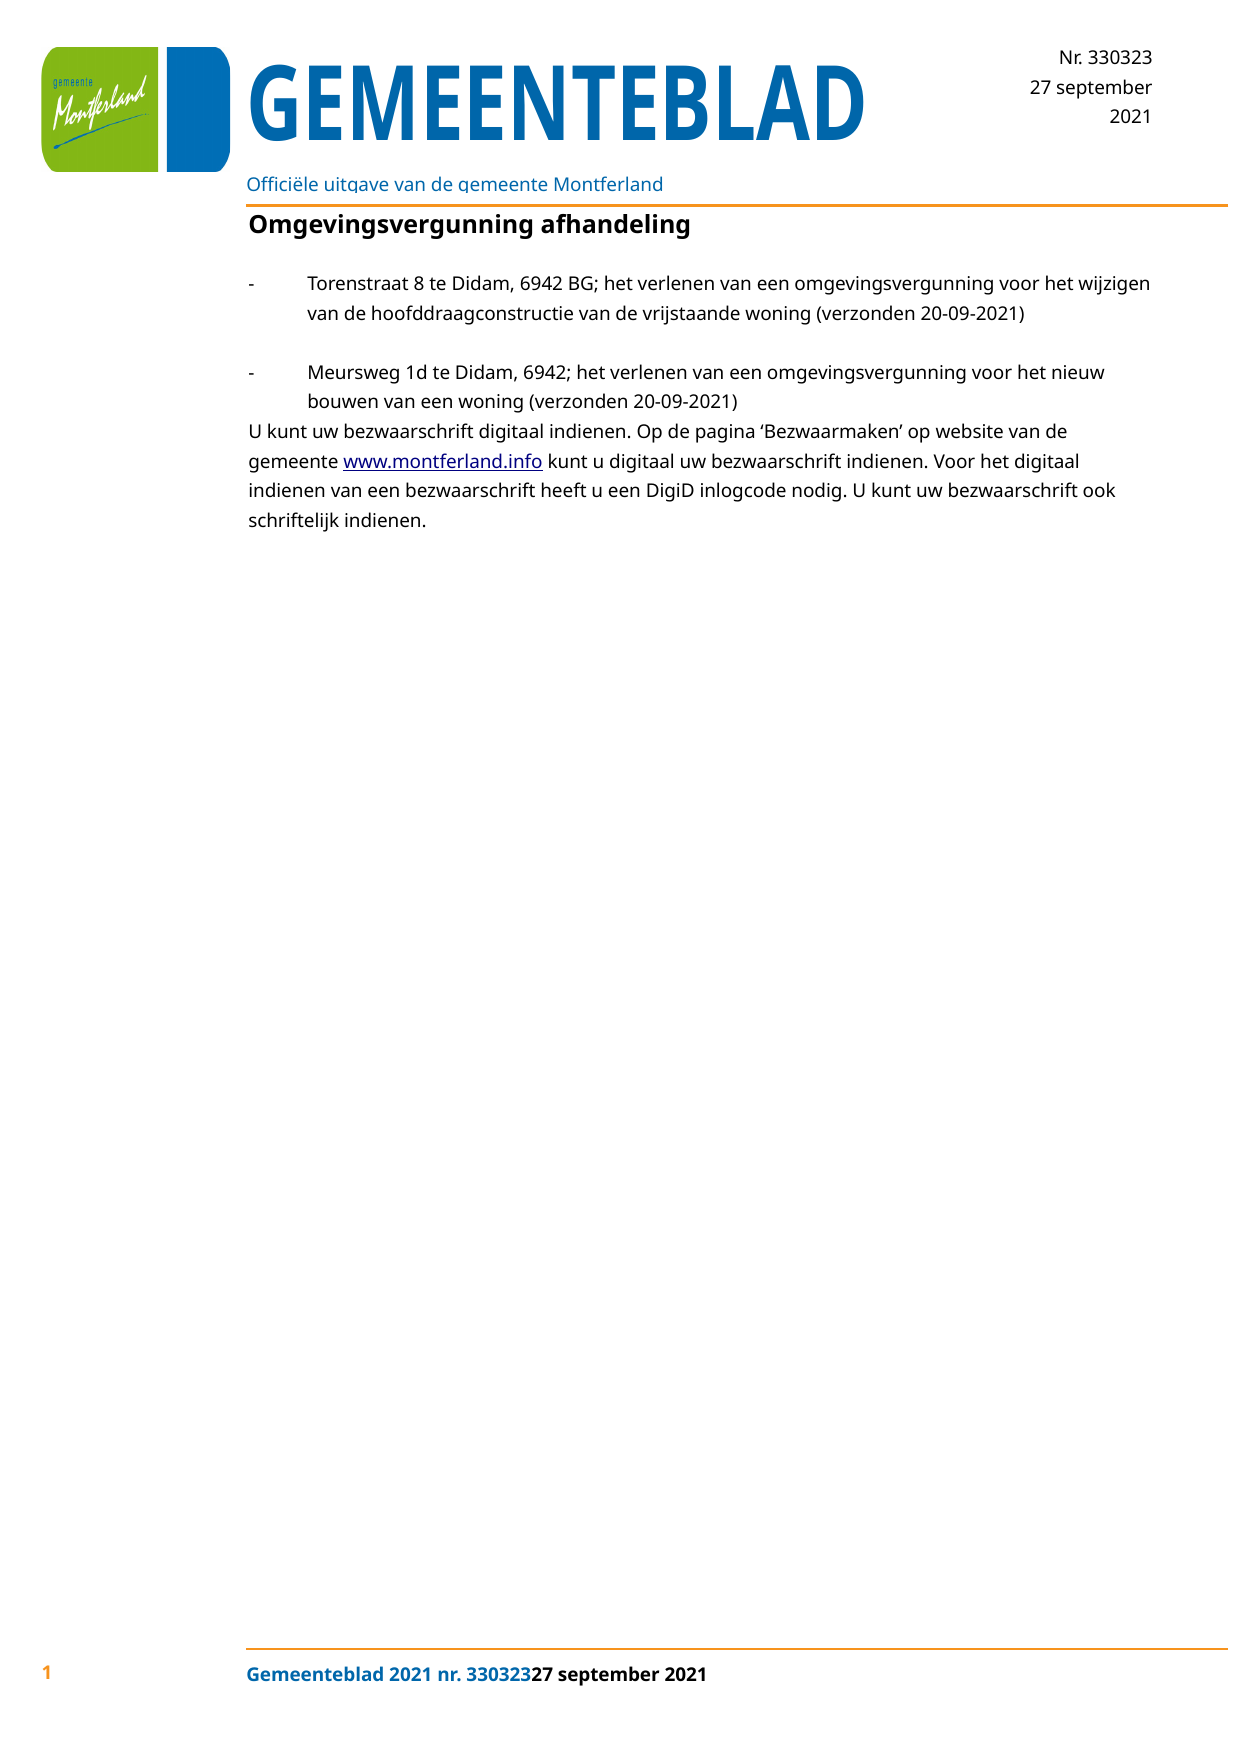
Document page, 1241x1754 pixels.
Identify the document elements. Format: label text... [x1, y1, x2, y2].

list Meursweg 1d te Didam, 6942; het verlenen van een omgevingsvergunning voor het nieuw bouwen van een woning (verzonden 20-09-2021) [248, 359, 1152, 414]
list Torenstraat 8 te Didam, 6942 BG; het verlenen van een omgevingsvergunning voor het wijzigen van de hoofddraagconstructie van de vrijstaande woning (verzonden 20-09-2021) [248, 270, 1152, 326]
picture [41, 47, 231, 172]
text Omgevingsvergunning afhandeling [248, 207, 1152, 241]
text U kunt uw bezwaarschrift digitaal indienen. Op de pagina ‘Bezwaarmaken’ op website van de gemeente www.montferland.info kunt u digitaal uw bezwaarschrift indienen. Voor het digitaal indienen van een bezwaarschrift heeft u een DigiD inlogcode nodig. U kunt uw bezwaarschrift ook schriftelijk indienen. [248, 418, 1152, 533]
